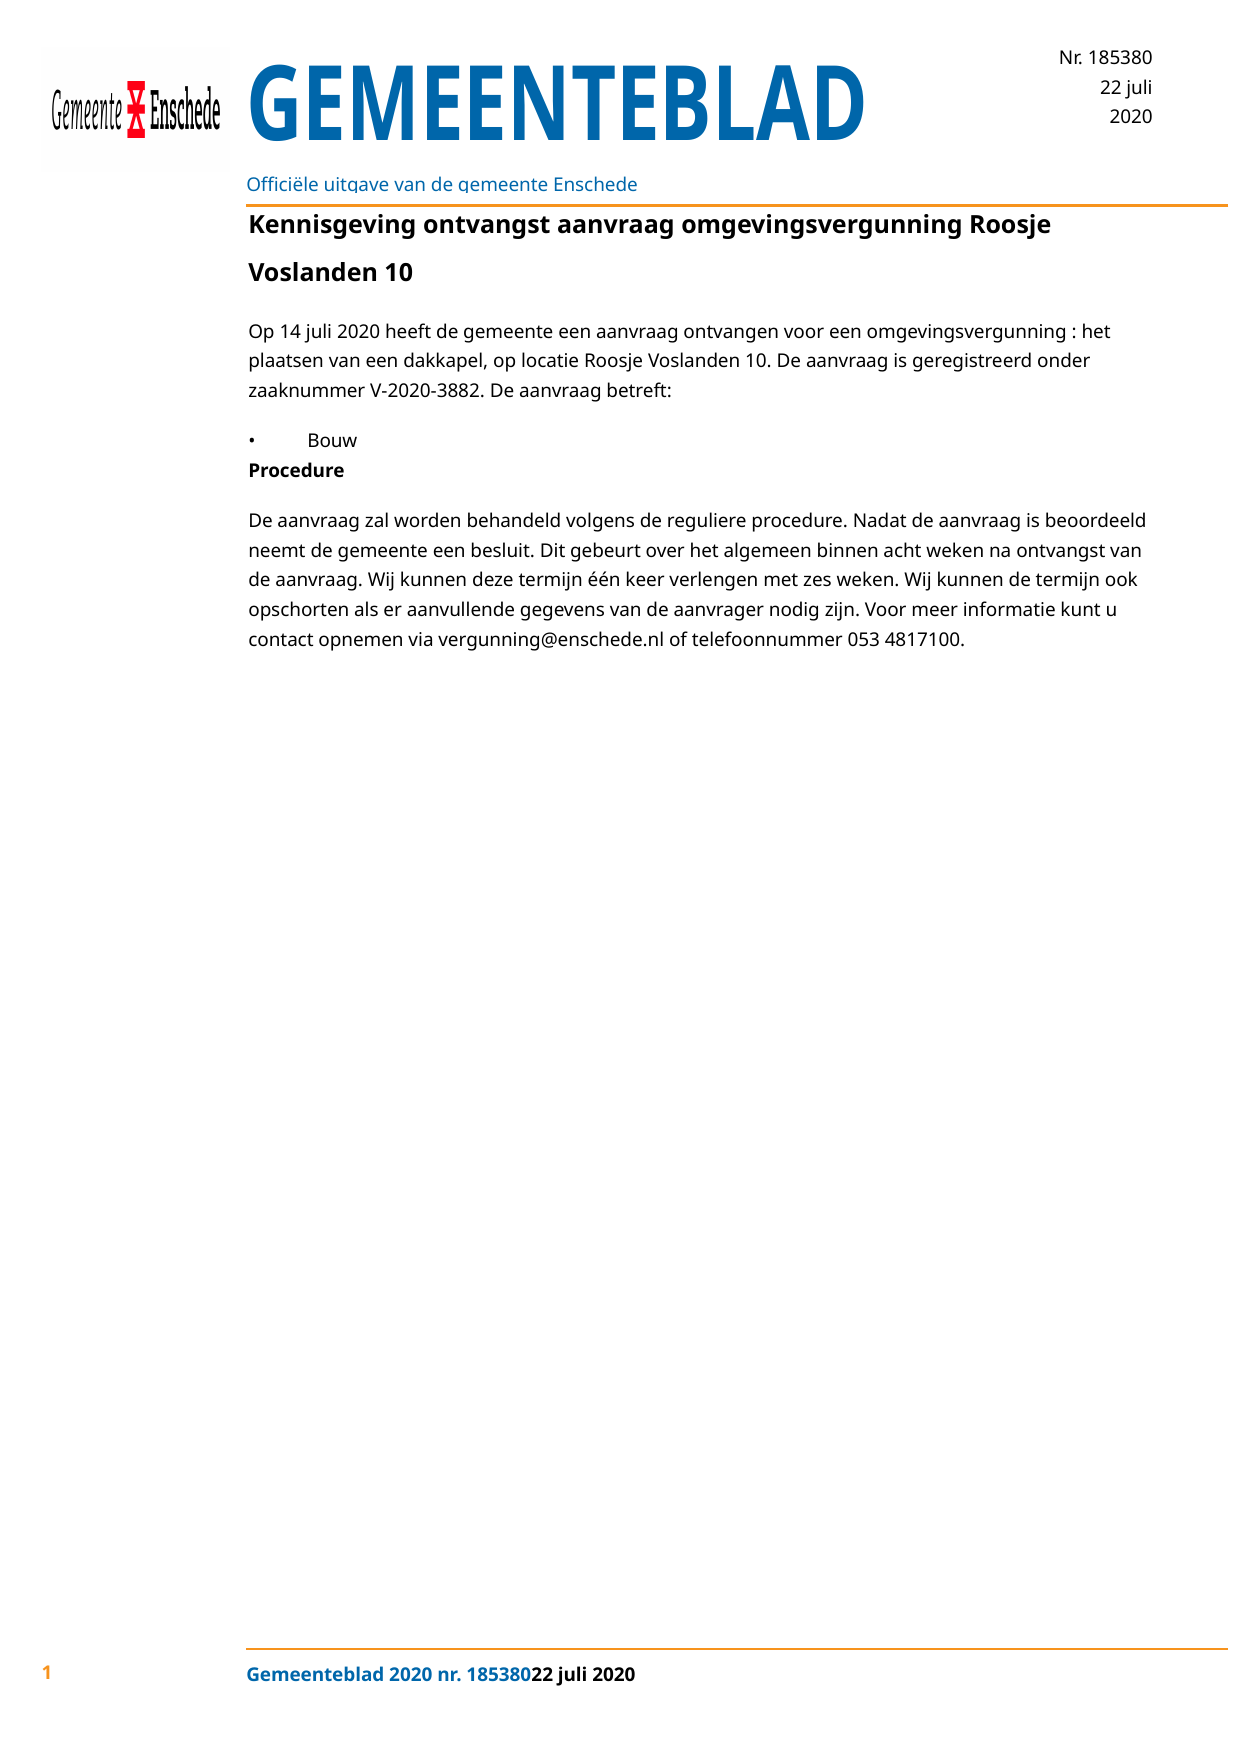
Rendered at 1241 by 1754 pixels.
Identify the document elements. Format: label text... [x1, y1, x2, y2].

picture [41, 47, 231, 172]
text Kennisgeving ontvangst aanvraag omgevingsvergunning Roosje Voslanden 10 [248, 207, 1152, 288]
text Procedure [248, 457, 1152, 483]
text Op 14 juli 2020 heeft de gemeente een aanvraag ontvangen voor een omgevingsvergunning : het plaatsen van een dakkapel, op locatie Roosje Voslanden 10. De aanvraag is geregistreerd onder zaaknummer V-2020-3882. De aanvraag betreft: [248, 318, 1152, 403]
list Bouw [248, 427, 1152, 453]
text De aanvraag zal worden behandeld volgens de reguliere procedure. Nadat de aanvraag is beoordeeld neemt de gemeente een besluit. Dit gebeurt over het algemeen binnen acht weken na ontvangst van de aanvraag. Wij kunnen deze termijn één keer verlengen met zes weken. Wij kunnen de termijn ook opschorten als er aanvullende gegevens van de aanvrager nodig zijn. Voor meer informatie kunt u contact opnemen via vergunning@enschede.nl of telefoonnummer 053 4817100. [248, 507, 1152, 652]
